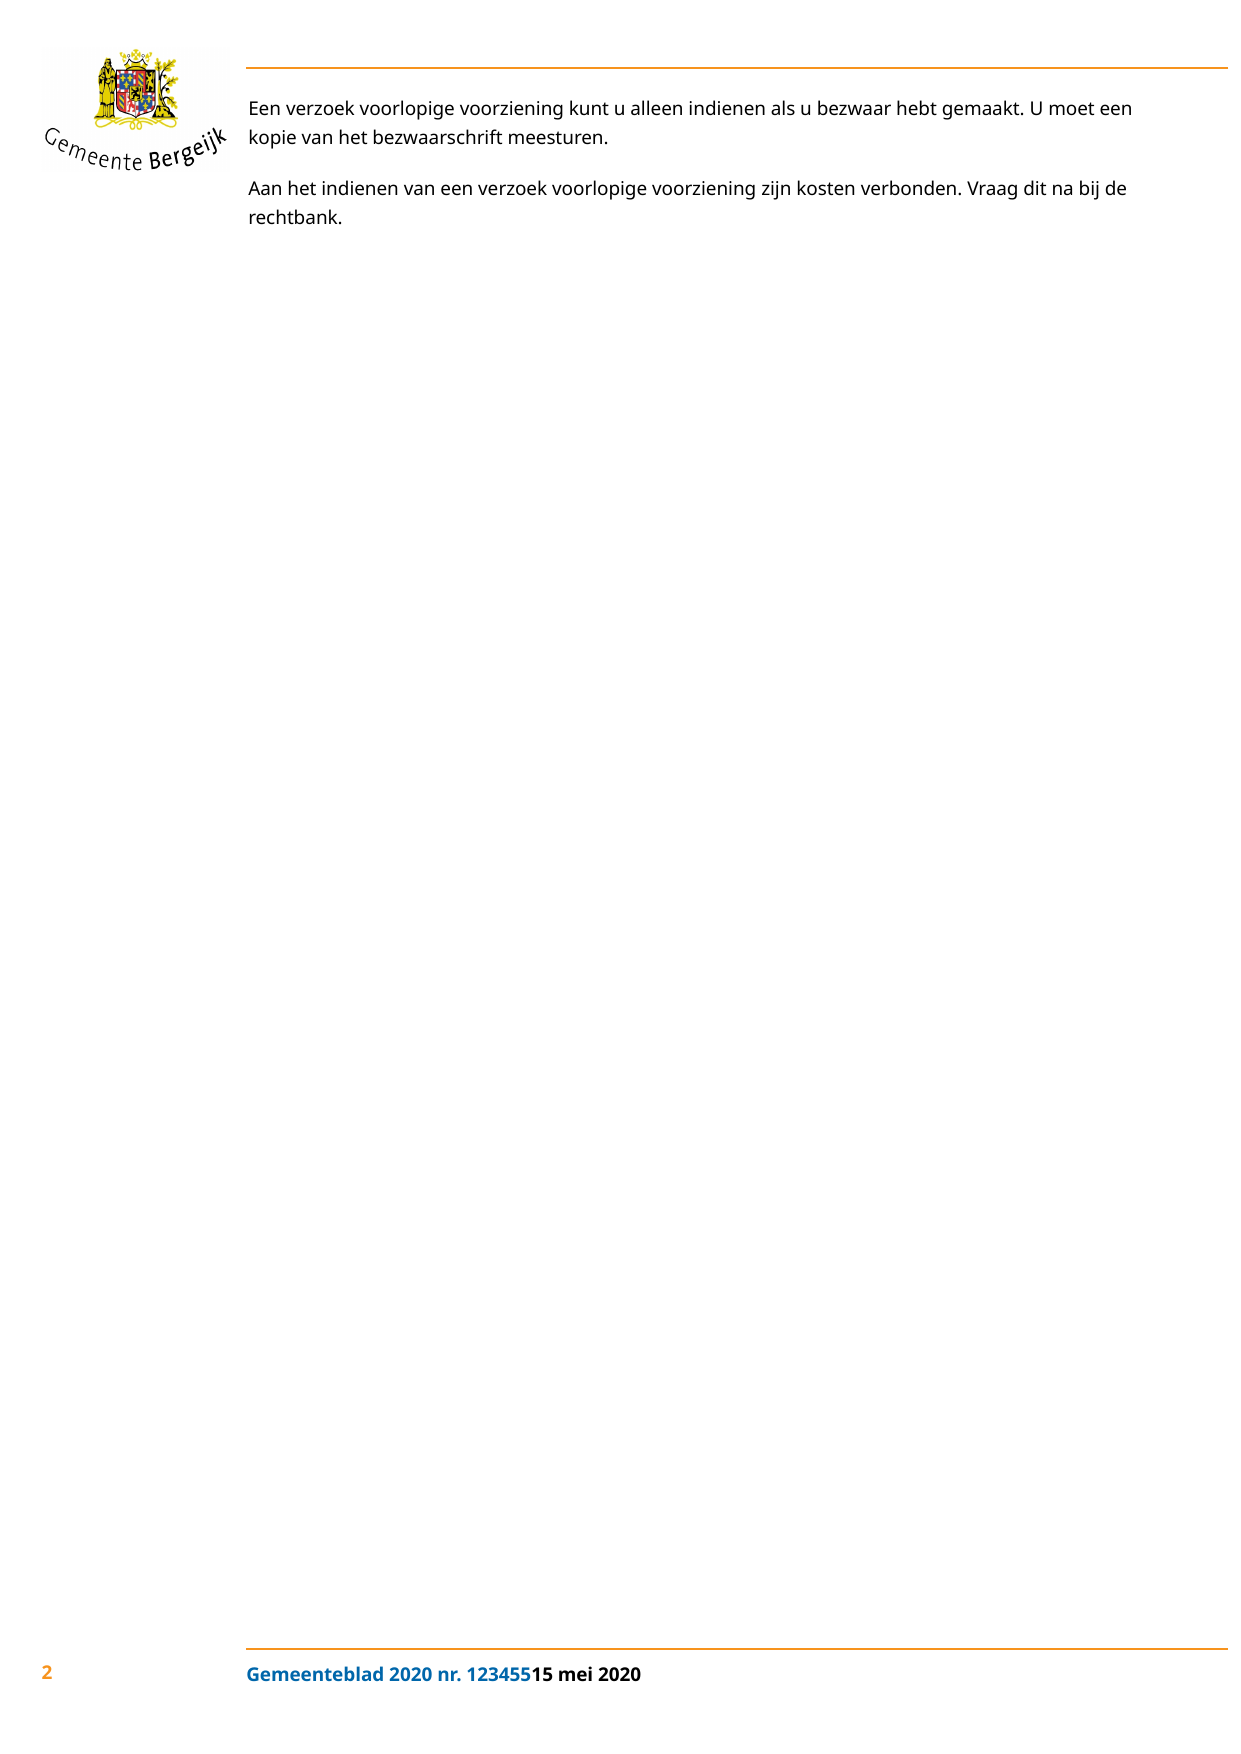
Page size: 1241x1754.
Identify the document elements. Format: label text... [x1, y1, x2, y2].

text Een verzoek voorlopige voorziening kunt u alleen indienen als u bezwaar hebt gemaakt. U moet een kopie van het bezwaarschrift meesturen. [248, 95, 1152, 150]
picture [41, 47, 231, 172]
text Aan het indienen van een verzoek voorlopige voorziening zijn kosten verbonden. Vraag dit na bij de rechtbank. [248, 175, 1152, 230]
